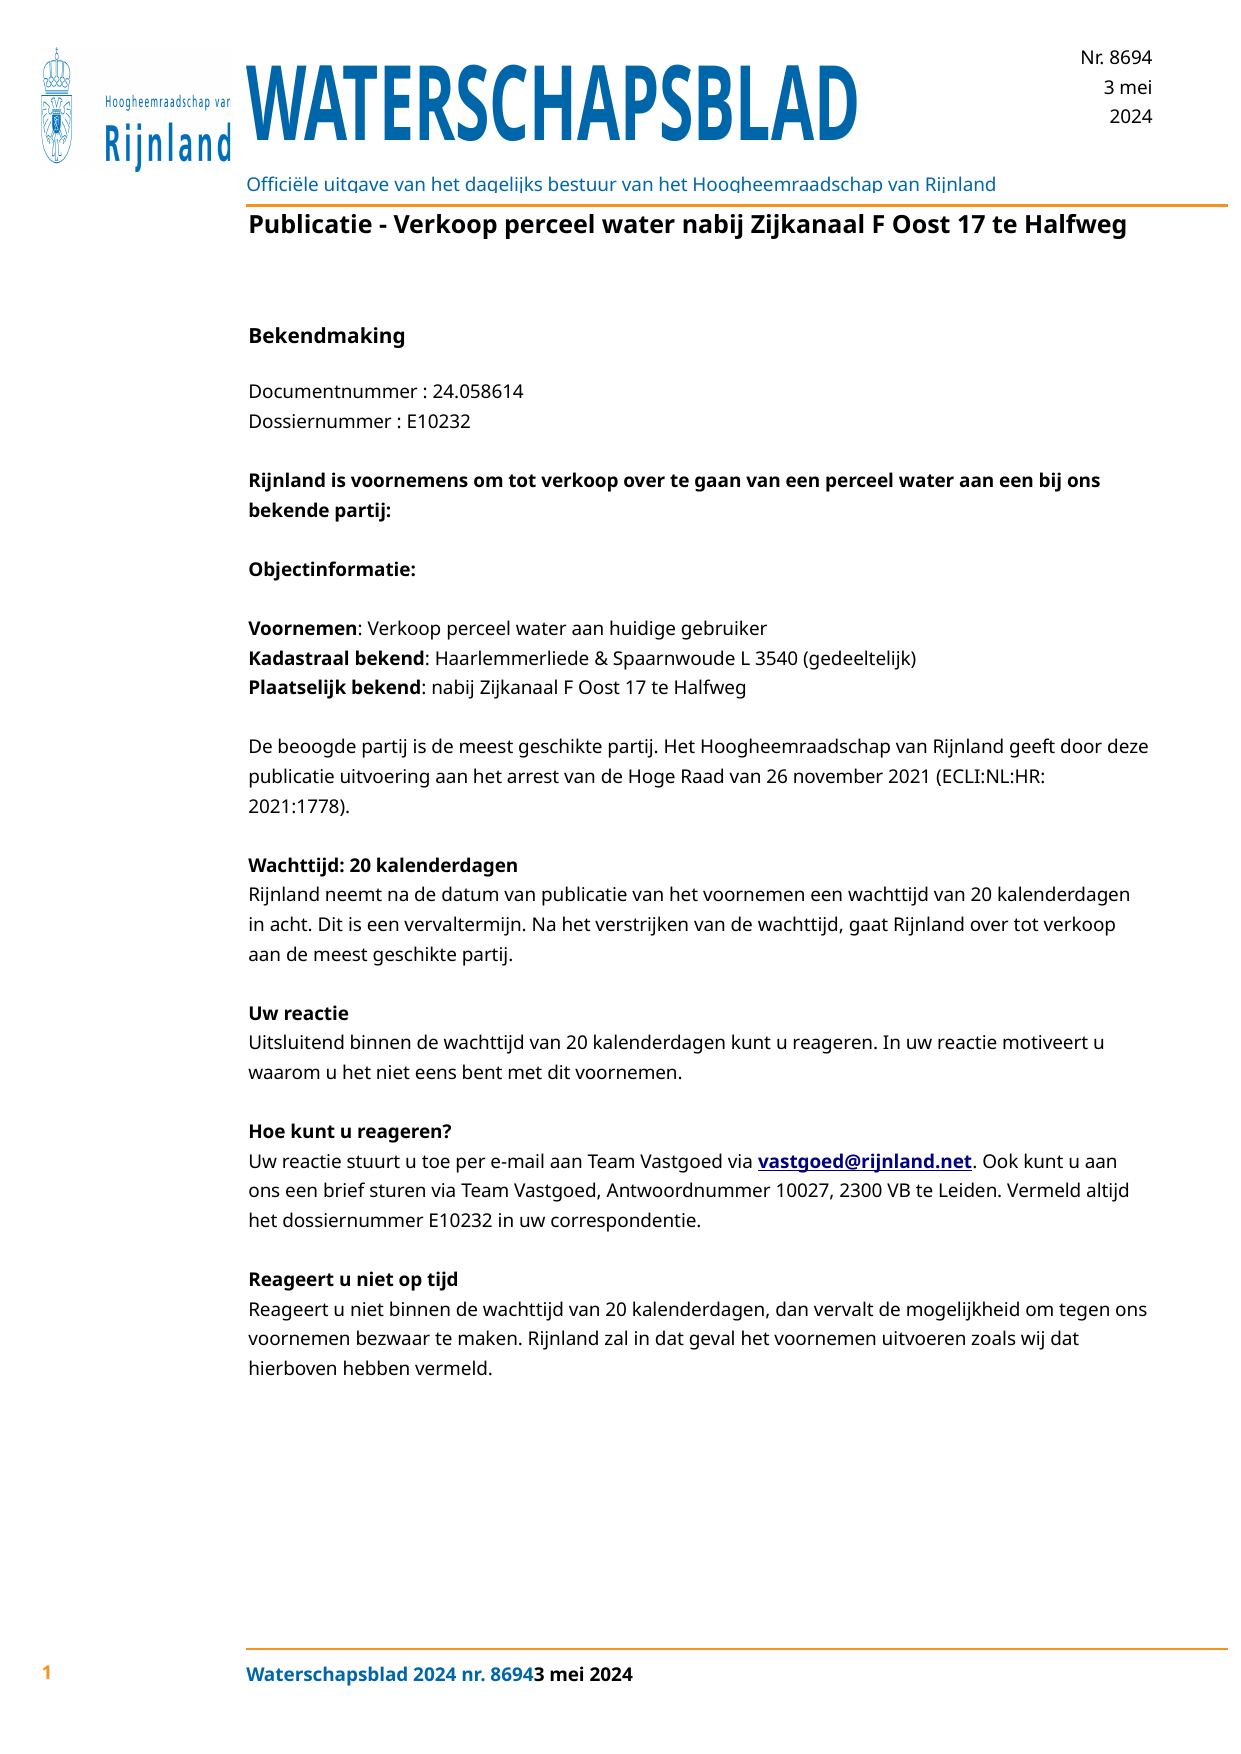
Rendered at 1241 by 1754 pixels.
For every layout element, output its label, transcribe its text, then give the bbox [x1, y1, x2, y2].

text Documentnummer : 24.058614 [248, 379, 1152, 404]
text Rijnland neemt na de datum van publicatie van het voornemen een wachttijd van 20 kalenderdagen in acht. Dit is een vervaltermijn. Na het verstrijken van de wachttijd, gaat Rijnland over tot verkoop aan de meest geschikte partij. [248, 882, 1152, 967]
text Publicatie - Verkoop perceel water nabij Zijkanaal F Oost 17 te Halfweg [248, 207, 1152, 241]
picture [41, 47, 231, 172]
text Hoe kunt u reageren? [248, 1118, 1152, 1144]
text Reageert u niet op tijd [248, 1266, 1152, 1292]
text De beoogde partij is de meest geschikte partij. Het Hoogheemraadschap van Rijnland geeft door deze publicatie uitvoering aan het arrest van de Hoge Raad van 26 november 2021 (ECLI:NL:HR: 2021:1778). [248, 734, 1152, 819]
text Reageert u niet binnen de wachttijd van 20 kalenderdagen, dan vervalt de mogelijkheid om tegen ons voornemen bezwaar te maken. Rijnland zal in dat geval het voornemen uitvoeren zoals wij dat hierboven hebben vermeld. [248, 1296, 1152, 1381]
text Kadastraal bekend: Haarlemmerliede & Spaarnwoude L 3540 (gedeeltelijk) [248, 645, 1152, 671]
text Dossiernummer : E10232 [248, 408, 1152, 434]
text Plaatselijk bekend: nabij Zijkanaal F Oost 17 te Halfweg [248, 674, 1152, 700]
text Rijnland is voornemens om tot verkoop over te gaan van een perceel water aan een bij ons bekende partij: [248, 467, 1152, 523]
text Voornemen: Verkoop perceel water aan huidige gebruiker [248, 615, 1152, 641]
text Objectinformatie: [248, 556, 1152, 582]
text Uitsluitend binnen de wachttijd van 20 kalenderdagen kunt u reageren. In uw reactie motiveert u waarom u het niet eens bent met dit voornemen. [248, 1029, 1152, 1085]
text Uw reactie stuurt u toe per e-mail aan Team Vastgoed via vastgoed@rijnland.net. Ook kunt u aan ons een brief sturen via Team Vastgoed, Antwoordnummer 10027, 2300 VB te Leiden. Vermeld altijd het dossiernummer E10232 in uw correspondentie. [248, 1148, 1152, 1233]
text Uw reactie [248, 1000, 1152, 1026]
text Bekendmaking [248, 321, 1152, 349]
text Wachttijd: 20 kalenderdagen [248, 852, 1152, 878]
